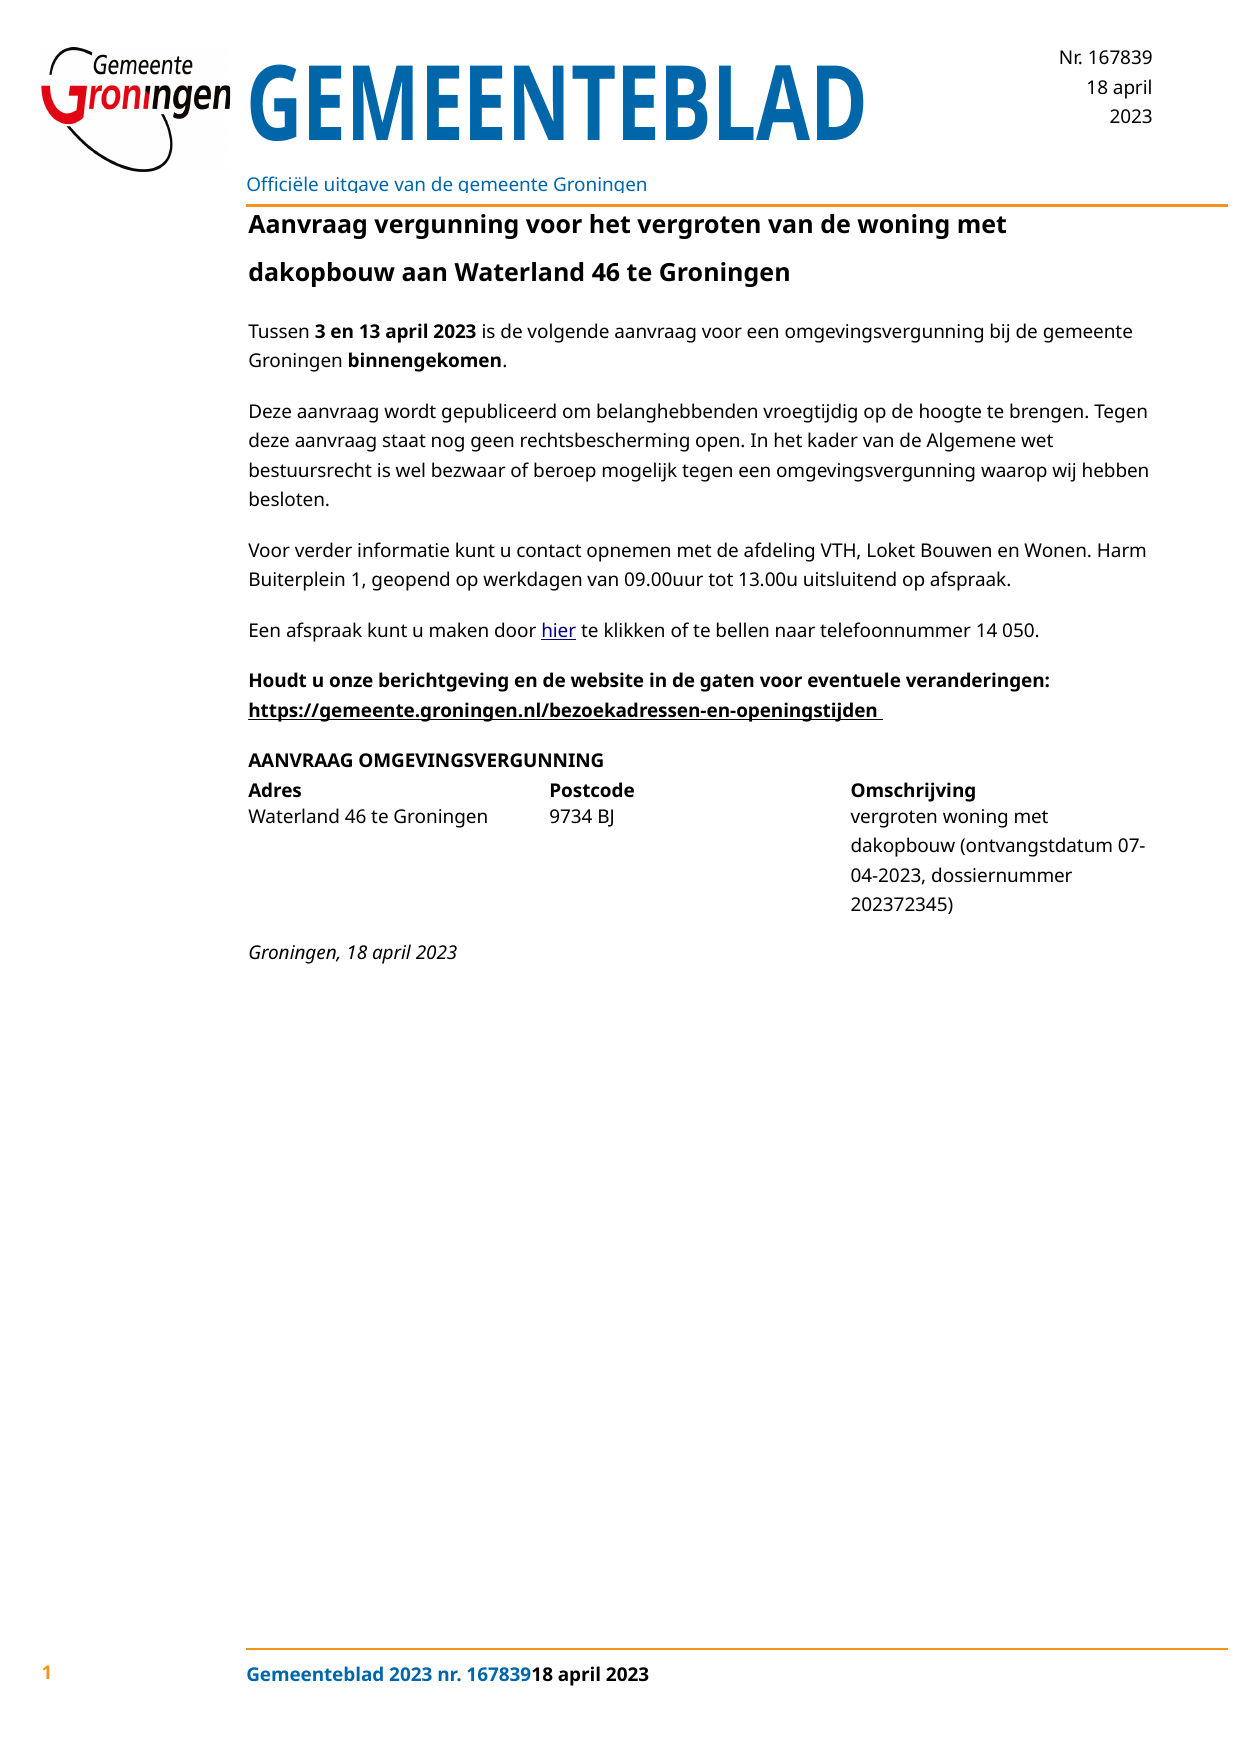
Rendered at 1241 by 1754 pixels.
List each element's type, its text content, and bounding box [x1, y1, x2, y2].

table_cell 9734 BJ [549, 803, 850, 917]
table_cell vergroten woning met dakopbouw (ontvangstdatum 07-04-2023, dossiernummer 202372345) [850, 803, 1152, 917]
text Een afspraak kunt u maken door hier te klikken of te bellen naar telefoonnummer 14 050. [248, 617, 1152, 643]
table_header Postcode [549, 777, 850, 803]
table_header Omschrijving [850, 777, 1152, 803]
text Groningen, 18 april 2023 [248, 939, 1152, 964]
text Aanvraag vergunning voor het vergroten van de woning met dakopbouw aan Waterland 46 te Groningen [248, 207, 1152, 288]
table_header Adres [248, 777, 549, 803]
text Deze aanvraag wordt gepubliceerd om belanghebbenden vroegtijdig op de hoogte te brengen. Tegen deze aanvraag staat nog geen rechtsbescherming open. In het kader van de Algemene wet bestuursrecht is wel bezwaar of beroep mogelijk tegen een omgevingsvergunning waarop wij hebben besloten. [248, 398, 1152, 512]
picture [41, 47, 231, 172]
text Houdt u onze berichtgeving en de website in de gaten voor eventuele veranderingen: https://gemeente.groningen.nl/bezoekadressen-en-openingstijden [248, 667, 1152, 723]
text Voor verder informatie kunt u contact opnemen met de afdeling VTH, Loket Bouwen en Wonen. Harm Buiterplein 1, geopend op werkdagen van 09.00uur tot 13.00u uitsluitend op afspraak. [248, 537, 1152, 592]
text Tussen 3 en 13 april 2023 is de volgende aanvraag voor een omgevingsvergunning bij de gemeente Groningen binnengekomen. [248, 318, 1152, 373]
text AANVRAAG OMGEVINGSVERGUNNING [248, 747, 1152, 773]
table_cell Waterland 46 te Groningen [248, 803, 549, 917]
